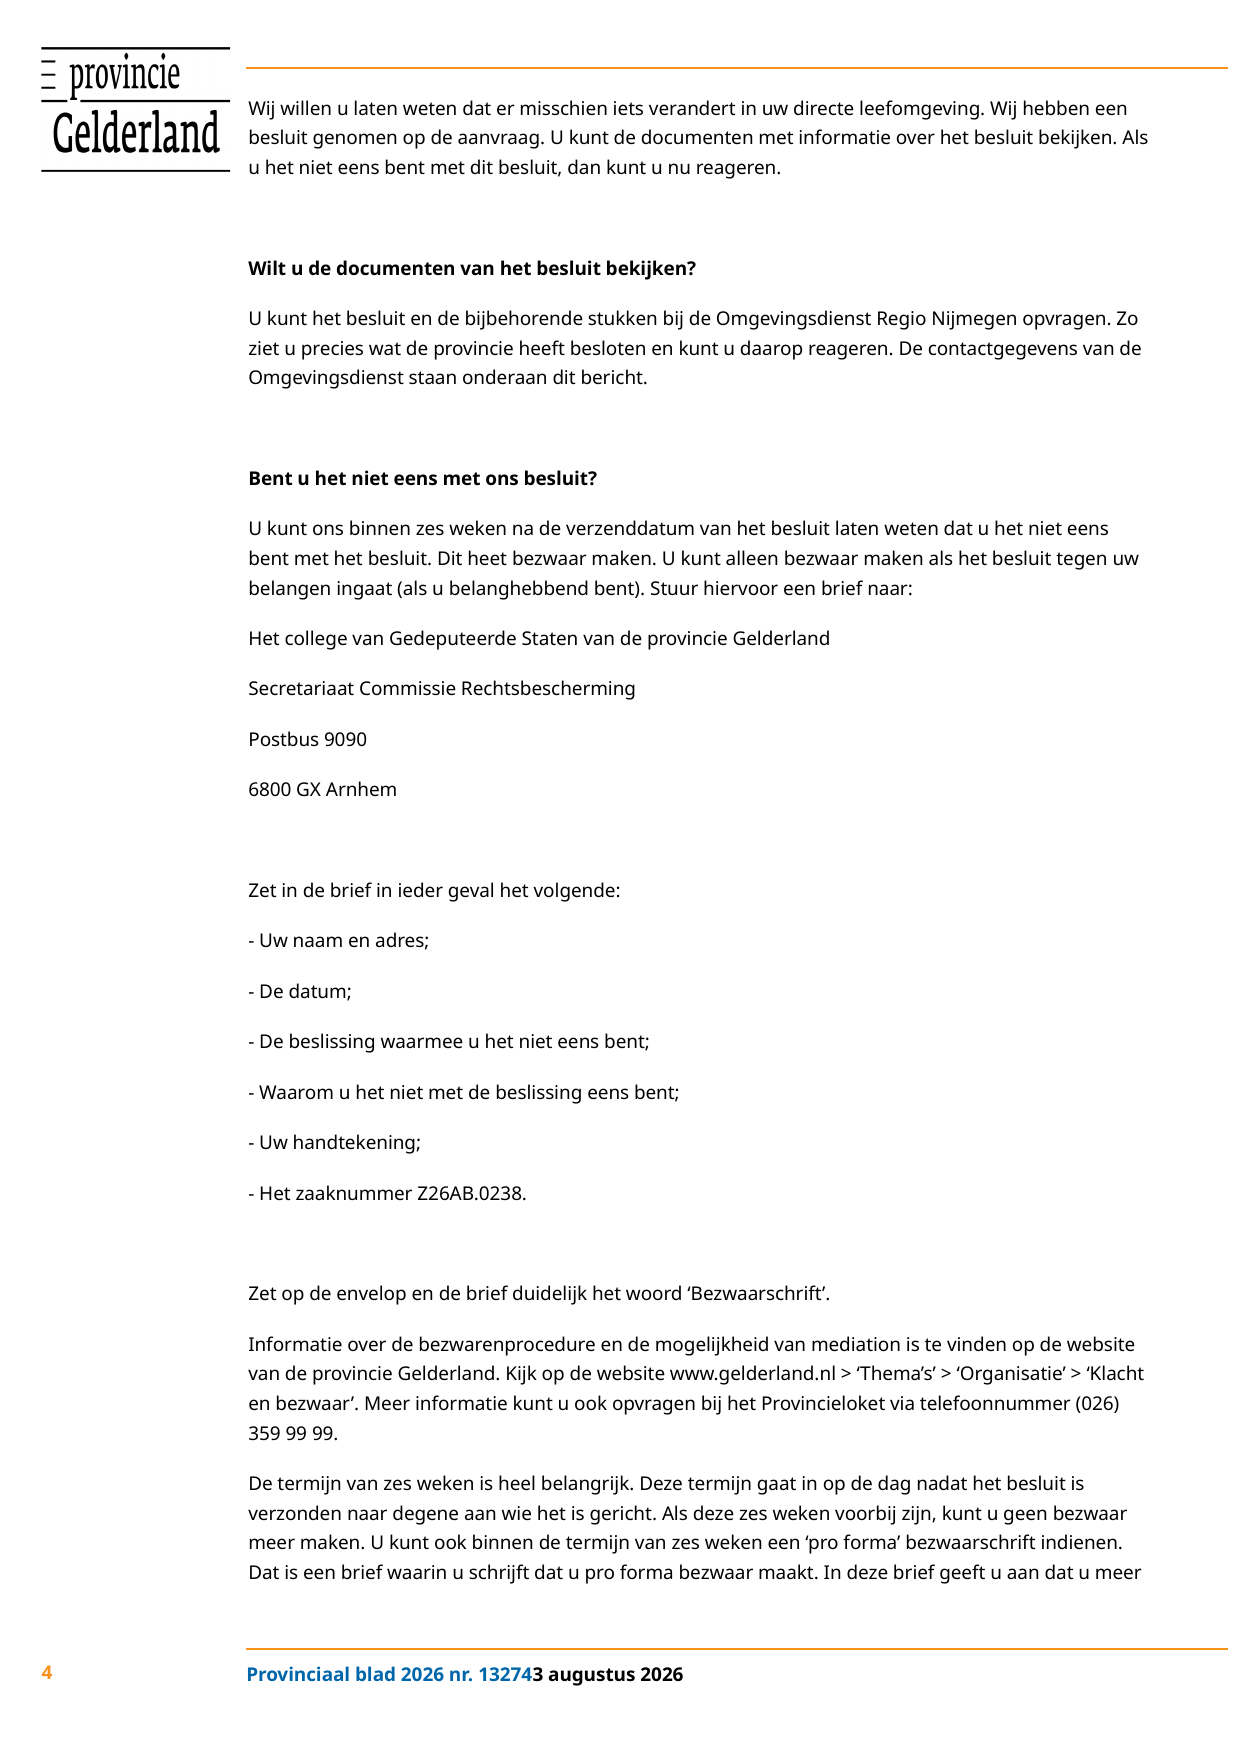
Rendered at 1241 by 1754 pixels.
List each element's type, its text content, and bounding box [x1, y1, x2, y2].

picture [41, 47, 231, 172]
text Bent u het niet eens met ons besluit? [248, 465, 1152, 491]
text - Waarom u het niet met de beslissing eens bent; [248, 1079, 1152, 1105]
text - De beslissing waarmee u het niet eens bent; [248, 1028, 1152, 1054]
text 6800 GX Arnhem [248, 776, 1152, 802]
text Zet in de brief in ieder geval het volgende: [248, 877, 1152, 903]
text - Het zaaknummer Z26AB.0238. [248, 1180, 1152, 1206]
text Het college van Gedeputeerde Staten van de provincie Gelderland [248, 625, 1152, 651]
text - De datum; [248, 978, 1152, 1004]
text U kunt ons binnen zes weken na de verzenddatum van het besluit laten weten dat u het niet eens bent met het besluit. Dit heet bezwaar maken. U kunt alleen bezwaar maken als het besluit tegen uw belangen ingaat (als u belanghebbend bent). Stuur hiervoor een brief naar: [248, 516, 1152, 601]
text Postbus 9090 [248, 726, 1152, 752]
text Secretariaat Commissie Rechtsbescherming [248, 676, 1152, 701]
text De termijn van zes weken is heel belangrijk. Deze termijn gaat in op de dag nadat het besluit is verzonden naar degene aan wie het is gericht. Als deze zes weken voorbij zijn, kunt u geen bezwaar meer maken. U kunt ook binnen de termijn van zes weken een ‘pro forma’ bezwaarschrift indienen. Dat is een brief waarin u schrijft dat u pro forma bezwaar maakt. In deze brief geeft u aan dat u meer [248, 1470, 1152, 1585]
text U kunt het besluit en de bijbehorende stukken bij de Omgevingsdienst Regio Nijmegen opvragen. Zo ziet u precies wat de provincie heeft besloten en kunt u daarop reageren. De contactgegevens van de Omgevingsdienst staan onderaan dit bericht. [248, 305, 1152, 390]
text - Uw handtekening; [248, 1129, 1152, 1155]
text Zet op de envelop en de brief duidelijk het woord ‘Bezwaarschrift’. [248, 1281, 1152, 1306]
text Wij willen u laten weten dat er misschien iets verandert in uw directe leefomgeving. Wij hebben een besluit genomen op de aanvraag. U kunt de documenten met informatie over het besluit bekijken. Als u het niet eens bent met dit besluit, dan kunt u nu reageren. [248, 95, 1152, 180]
text Informatie over de bezwarenprocedure en de mogelijkheid van mediation is te vinden op de website van de provincie Gelderland. Kijk op de website www.gelderland.nl > ‘Thema’s’ > ‘Organisatie’ > ‘Klacht en bezwaar’. Meer informatie kunt u ook opvragen bij het Provincieloket via telefoonnummer (026) 359 99 99. [248, 1331, 1152, 1446]
text Wilt u de documenten van het besluit bekijken? [248, 255, 1152, 281]
text - Uw naam en adres; [248, 928, 1152, 953]
